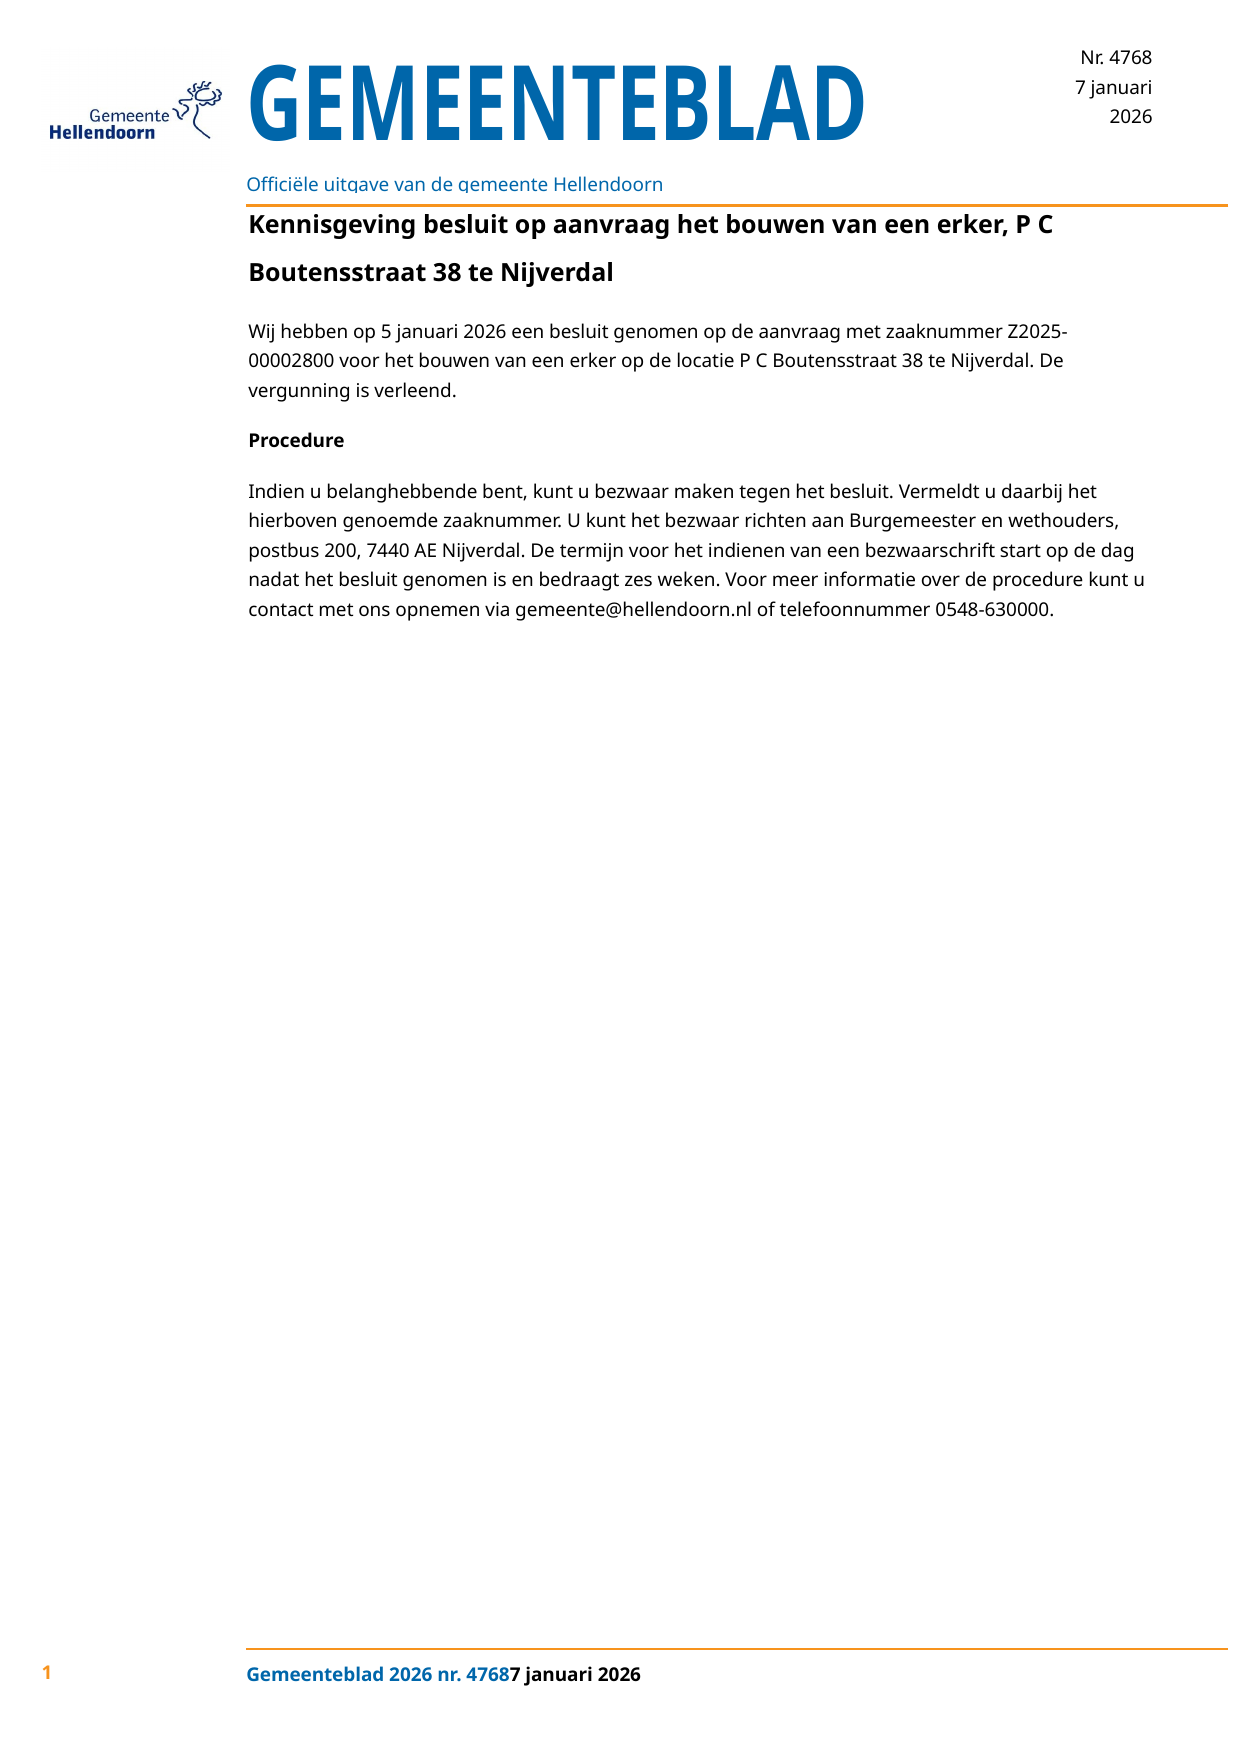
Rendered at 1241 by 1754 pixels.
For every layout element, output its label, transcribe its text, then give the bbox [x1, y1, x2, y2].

picture [41, 47, 231, 172]
text Procedure [248, 427, 1152, 453]
text Indien u belanghebbende bent, kunt u bezwaar maken tegen het besluit. Vermeldt u daarbij het hierboven genoemde zaaknummer. U kunt het bezwaar richten aan Burgemeester en wethouders, postbus 200, 7440 AE Nijverdal. De termijn voor het indienen van een bezwaarschrift start op de dag nadat het besluit genomen is en bedraagt zes weken. Voor meer informatie over de procedure kunt u contact met ons opnemen via gemeente@hellendoorn.nl of telefoonnummer 0548-630000. [248, 478, 1152, 622]
text Kennisgeving besluit op aanvraag het bouwen van een erker, P C Boutensstraat 38 te Nijverdal [248, 207, 1152, 288]
text Wij hebben op 5 januari 2026 een besluit genomen op de aanvraag met zaaknummer Z2025-00002800 voor het bouwen van een erker op de locatie P C Boutensstraat 38 te Nijverdal. De vergunning is verleend. [248, 318, 1152, 403]
